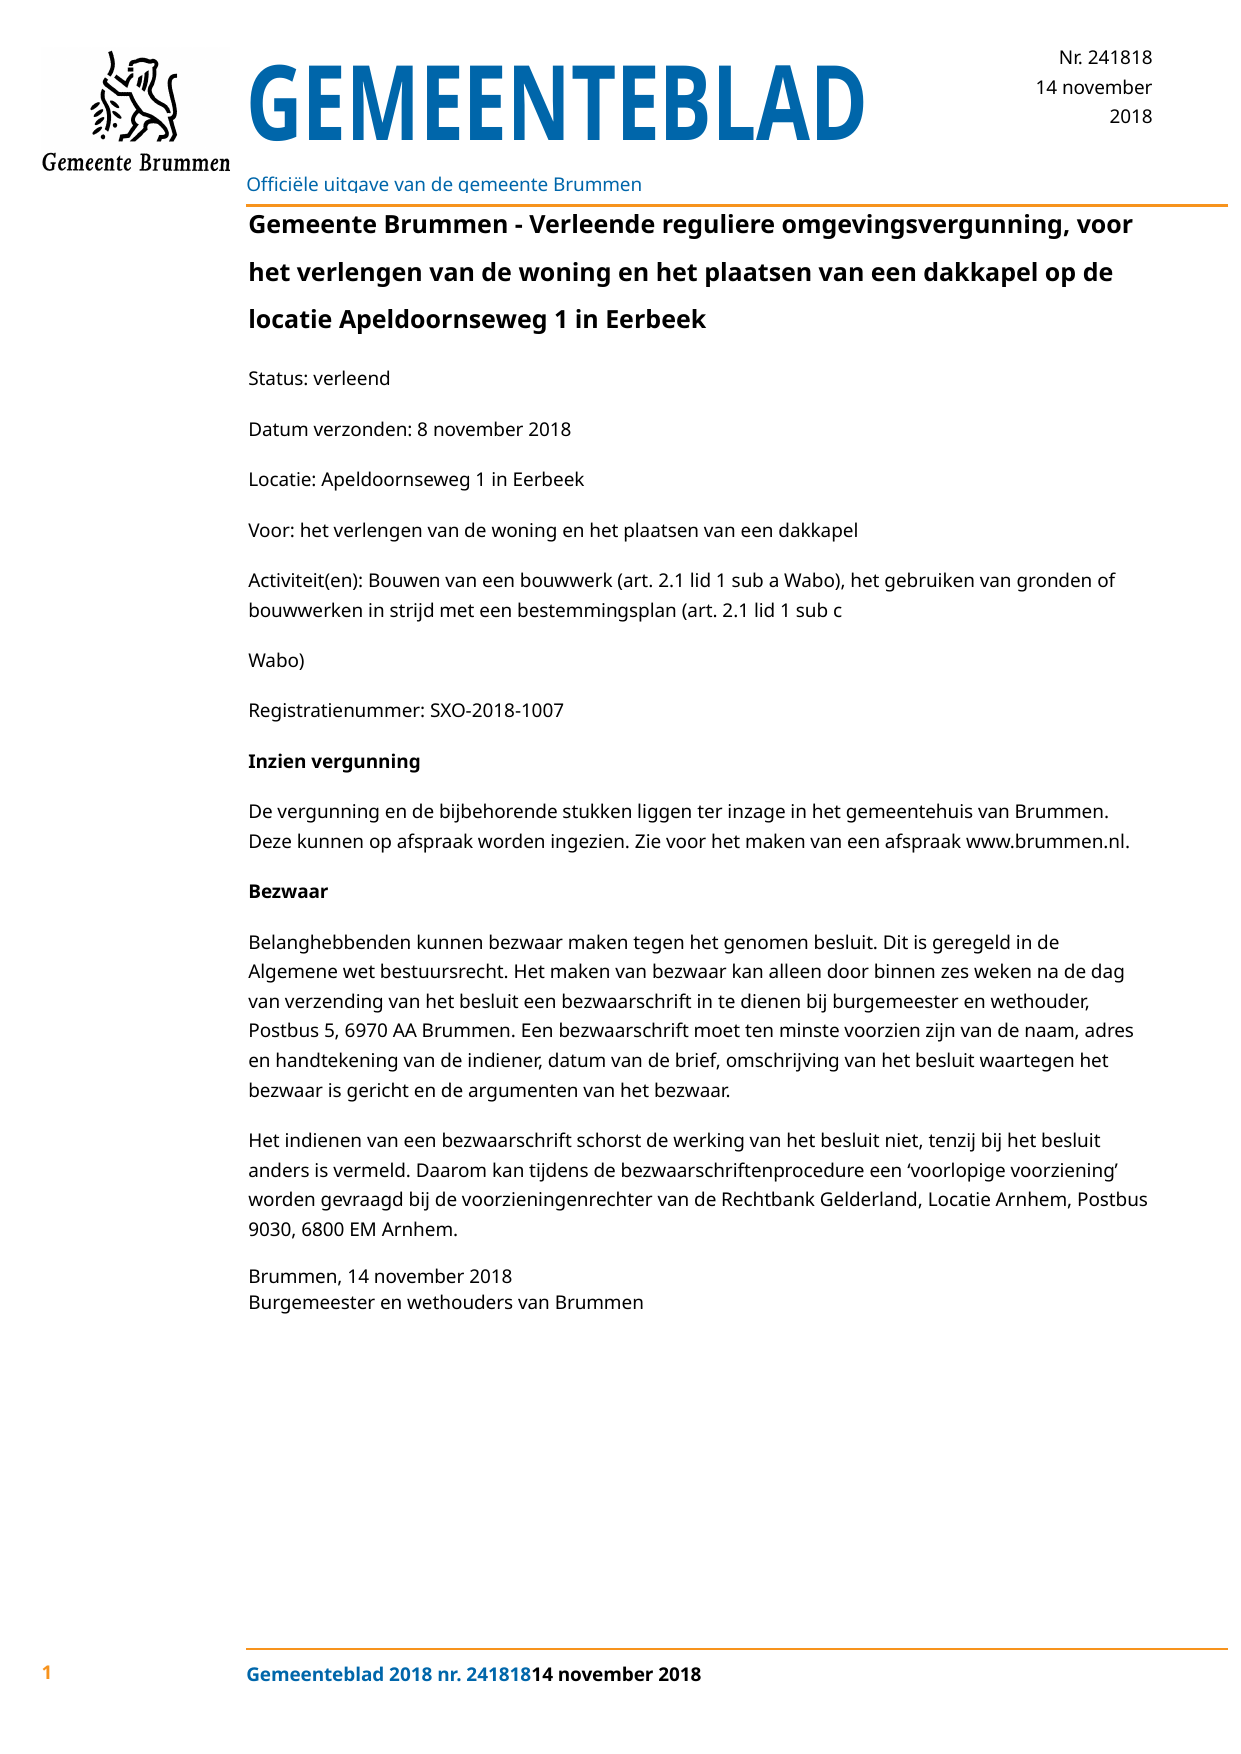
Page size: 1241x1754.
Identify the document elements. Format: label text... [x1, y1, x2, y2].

text Bezwaar [248, 878, 1152, 904]
text Burgemeester en wethouders van Brummen [248, 1289, 1152, 1315]
text Registratienummer: SXO-2018-1007 [248, 698, 1152, 723]
text Belanghebbenden kunnen bezwaar maken tegen het genomen besluit. Dit is geregeld in de Algemene wet bestuursrecht. Het maken van bezwaar kan alleen door binnen zes weken na de dag van verzending van het besluit een bezwaarschrift in te dienen bij burgemeester en wethouder, Postbus 5, 6970 AA Brummen. Een bezwaarschrift moet ten minste voorzien zijn van de naam, adres en handtekening van de indiener, datum van de brief, omschrijving van het besluit waartegen het bezwaar is gericht en de argumenten van het bezwaar. [248, 929, 1152, 1102]
text Activiteit(en): Bouwen van een bouwwerk (art. 2.1 lid 1 sub a Wabo), het gebruiken van gronden of bouwwerken in strijd met een bestemmingsplan (art. 2.1 lid 1 sub c [248, 567, 1152, 622]
text Brummen, 14 november 2018 [248, 1264, 1152, 1289]
text De vergunning en de bijbehorende stukken liggen ter inzage in het gemeentehuis van Brummen. Deze kunnen op afspraak worden ingezien. Zie voor het maken van een afspraak www.brummen.nl. [248, 798, 1152, 854]
text Het indienen van een bezwaarschrift schorst de werking van het besluit niet, tenzij bij het besluit anders is vermeld. Daarom kan tijdens de bezwaarschriftenprocedure een ‘voorlopige voorziening’ worden gevraagd bij de voorzieningenrechter van de Rechtbank Gelderland, Locatie Arnhem, Postbus 9030, 6800 EM Arnhem. [248, 1127, 1152, 1242]
text Voor: het verlengen van de woning en het plaatsen van een dakkapel [248, 517, 1152, 542]
text Wabo) [248, 647, 1152, 673]
text Locatie: Apeldoornseweg 1 in Eerbeek [248, 466, 1152, 492]
text Status: verleend [248, 366, 1152, 391]
text Gemeente Brummen - Verleende reguliere omgevingsvergunning, voor het verlengen van de woning en het plaatsen van een dakkapel op de locatie Apeldoornseweg 1 in Eerbeek [248, 207, 1152, 336]
text Datum verzonden: 8 november 2018 [248, 416, 1152, 442]
picture [41, 47, 231, 172]
text Inzien vergunning [248, 748, 1152, 774]
